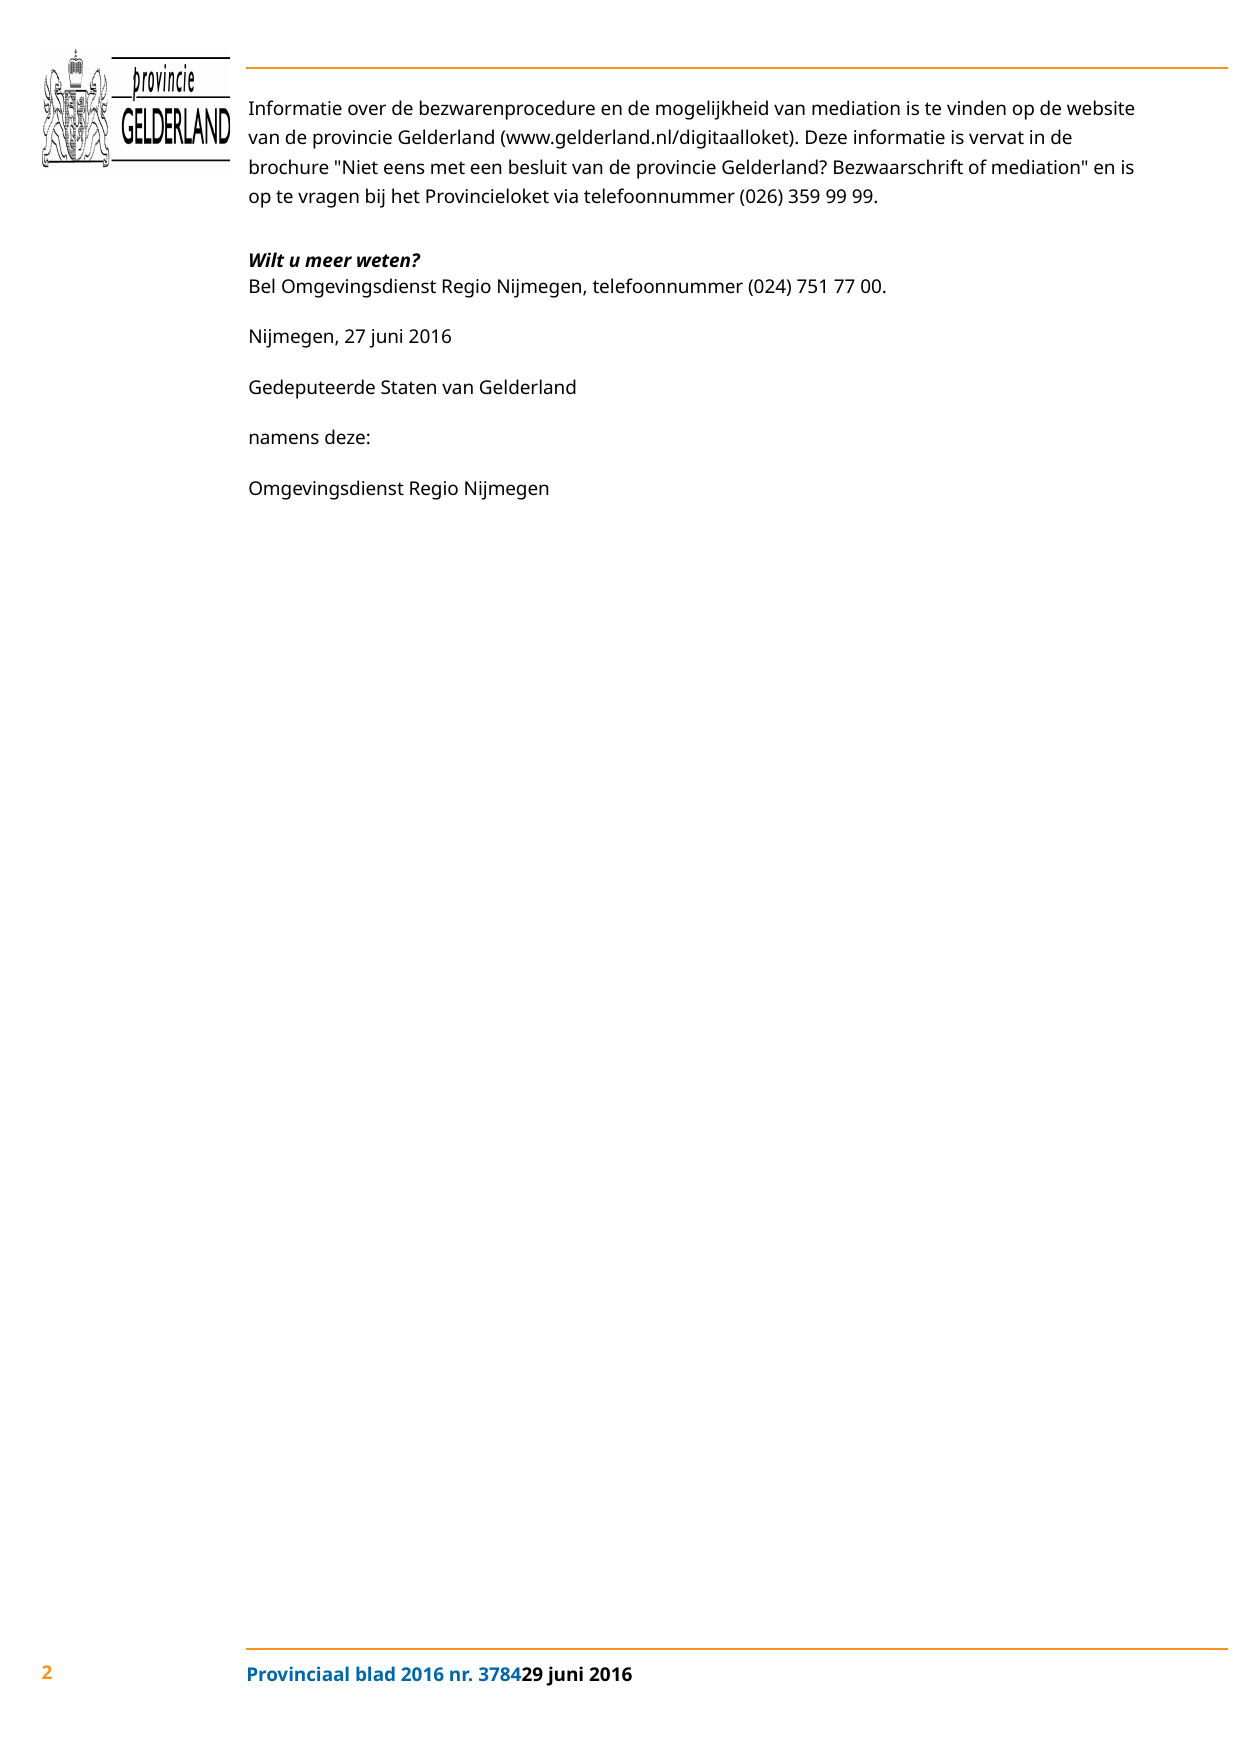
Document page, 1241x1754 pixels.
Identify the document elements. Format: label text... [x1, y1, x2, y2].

text Bel Omgevingsdienst Regio Nijmegen, telefoonnummer (024) 751 77 00. [248, 273, 1152, 299]
text Wilt u meer weten? [248, 247, 1152, 273]
picture [41, 47, 231, 172]
text Omgevingsdienst Regio Nijmegen [248, 475, 1152, 501]
text namens deze: [248, 424, 1152, 450]
text Gedeputeerde Staten van Gelderland [248, 374, 1152, 400]
text Informatie over de bezwarenprocedure en de mogelijkheid van mediation is te vinden op de website van de provincie Gelderland (www.gelderland.nl/digitaalloket). Deze informatie is vervat in de brochure "Niet eens met een besluit van de provincie Gelderland? Bezwaarschrift of mediation" en is op te vragen bij het Provincieloket via telefoonnummer (026) 359 99 99. [248, 95, 1152, 209]
text Nijmegen, 27 juni 2016 [248, 324, 1152, 349]
